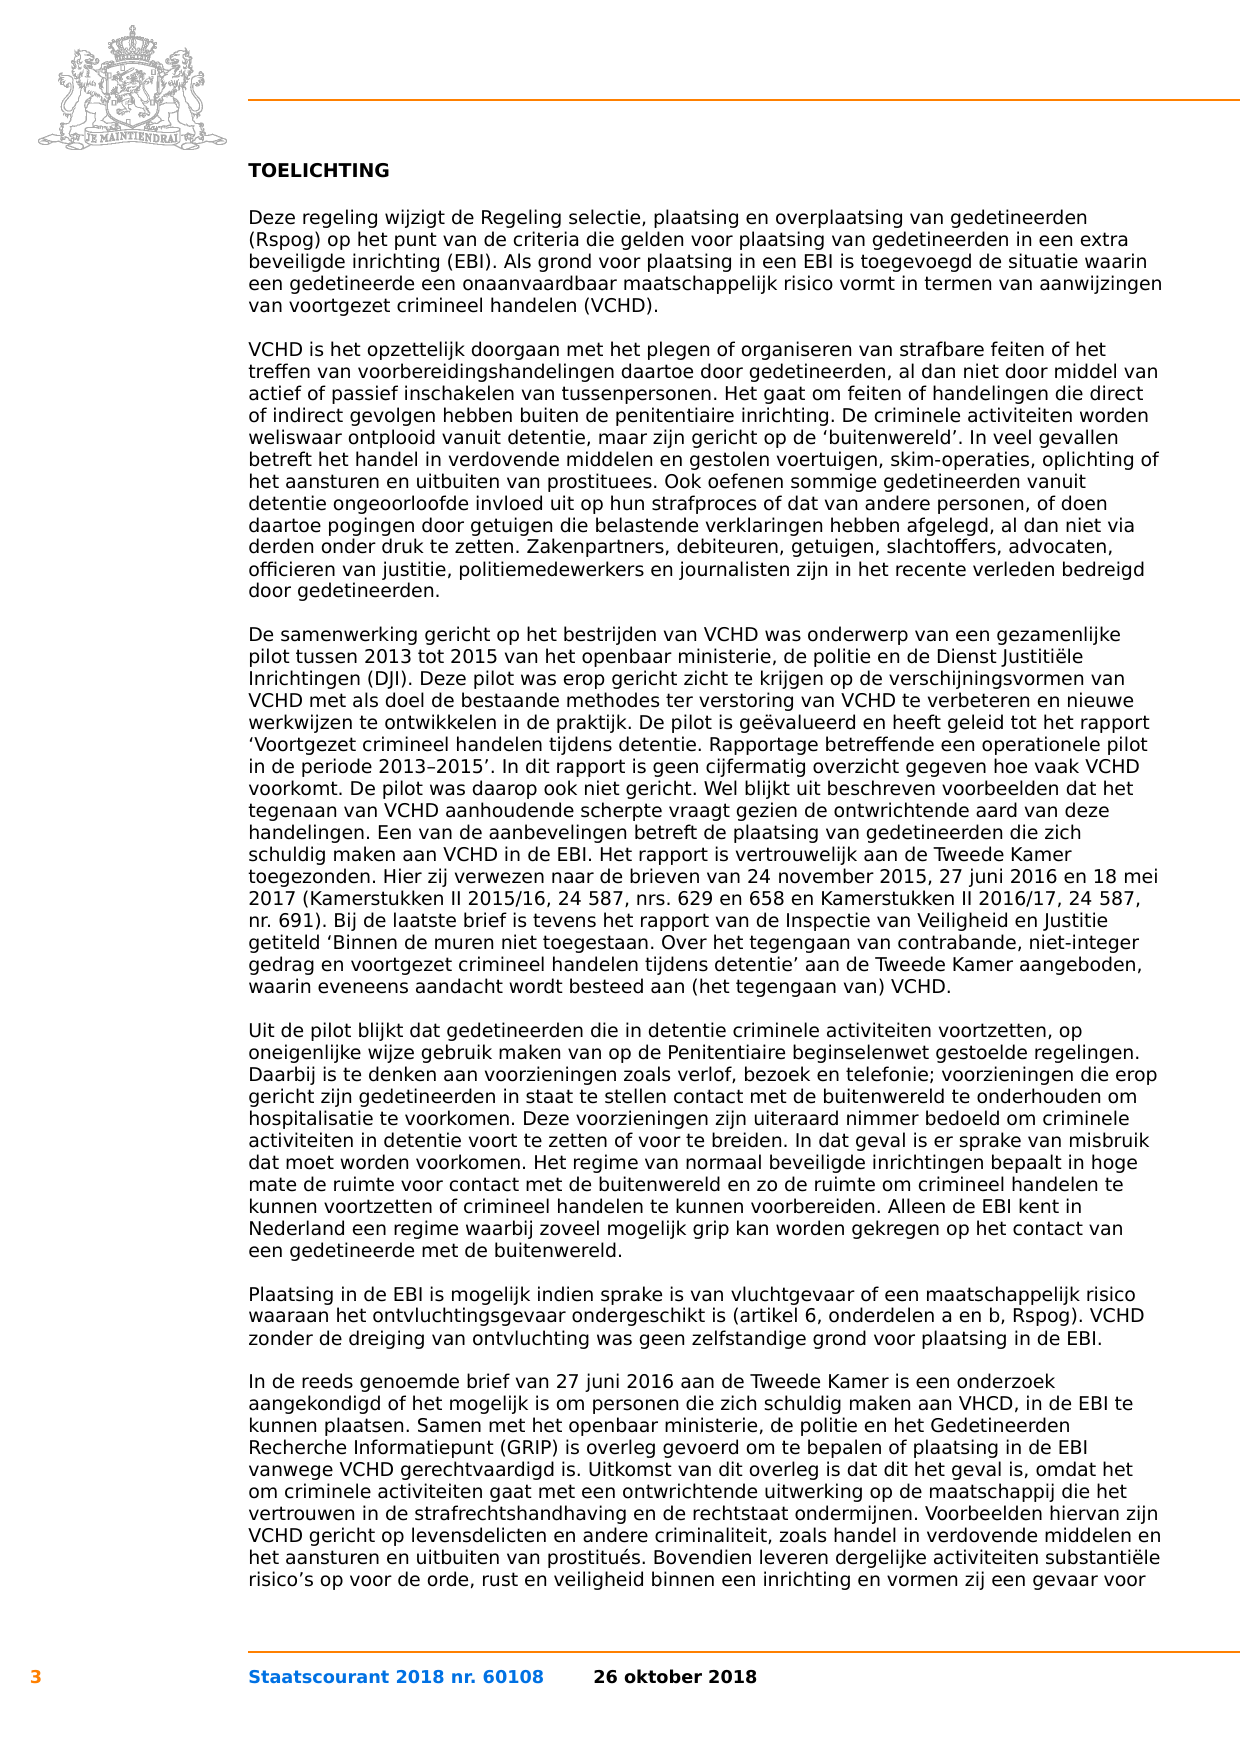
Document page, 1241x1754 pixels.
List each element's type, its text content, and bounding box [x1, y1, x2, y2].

picture [38, 25, 227, 150]
text Deze regeling wijzigt de Regeling selectie, plaatsing en overplaatsing van gedetineerden (Rspog) op het punt van de criteria die gelden voor plaatsing van gedetineerden in een extra beveiligde inrichting (EBI). Als grond voor plaatsing in een EBI is toegevoegd de situatie waarin een gedetineerde een onaanvaardbaar maatschappelijk risico vormt in termen van aanwijzingen van voortgezet crimineel handelen (VCHD). [248, 207, 1163, 317]
text In de reeds genoemde brief van 27 juni 2016 aan de Tweede Kamer is een onderzoek aangekondigd of het mogelijk is om personen die zich schuldig maken aan VHCD, in de EBI te kunnen plaatsen. Samen met het openbaar ministerie, de politie en het Gedetineerden Recherche Informatiepunt (GRIP) is overleg gevoerd om te bepalen of plaatsing in de EBI vanwege VCHD gerechtvaardigd is. Uitkomst van dit overleg is dat dit het geval is, omdat het om criminele activiteiten gaat met een ontwrichtende uitwerking op de maatschappij die het vertrouwen in de strafrechtshandhaving en de rechtstaat ondermijnen. Voorbeelden hiervan zijn VCHD gericht op levensdelicten en andere criminaliteit, zoals handel in verdovende middelen en het aansturen en uitbuiten van prostitués. Bovendien leveren dergelijke activiteiten substantiële risico’s op voor de orde, rust en veiligheid binnen een inrichting en vormen zij een gevaar voor [248, 1371, 1163, 1591]
text Uit de pilot blijkt dat gedetineerden die in detentie criminele activiteiten voortzetten, op oneigenlijke wijze gebruik maken van op de Penitentiaire beginselenwet gestoelde regelingen. Daarbij is te denken aan voorzieningen zoals verlof, bezoek en telefonie; voorzieningen die erop gericht zijn gedetineerden in staat te stellen contact met de buitenwereld te onderhouden om hospitalisatie te voorkomen. Deze voorzieningen zijn uiteraard nimmer bedoeld om criminele activiteiten in detentie voort te zetten of voor te breiden. In dat geval is er sprake van misbruik dat moet worden voorkomen. Het regime van normaal beveiligde inrichtingen bepaalt in hoge mate de ruimte voor contact met de buitenwereld en zo de ruimte om crimineel handelen te kunnen voortzetten of crimineel handelen te kunnen voorbereiden. Alleen de EBI kent in Nederland een regime waarbij zoveel mogelijk grip kan worden gekregen op het contact van een gedetineerde met de buitenwereld. [248, 1020, 1163, 1262]
text VCHD is het opzettelijk doorgaan met het plegen of organiseren van strafbare feiten of het treffen van voorbereidingshandelingen daartoe door gedetineerden, al dan niet door middel van actief of passief inschakelen van tussenpersonen. Het gaat om feiten of handelingen die direct of indirect gevolgen hebben buiten de penitentiaire inrichting. De criminele activiteiten worden weliswaar ontplooid vanuit detentie, maar zijn gericht op de ‘buitenwereld’. In veel gevallen betreft het handel in verdovende middelen en gestolen voertuigen, skim-operaties, oplichting of het aansturen en uitbuiten van prostituees. Ook oefenen sommige gedetineerden vanuit detentie ongeoorloofde invloed uit op hun strafproces of dat van andere personen, of doen daartoe pogingen door getuigen die belastende verklaringen hebben afgelegd, al dan niet via derden onder druk te zetten. Zakenpartners, debiteuren, getuigen, slachtoffers, advocaten, officieren van justitie, politiemedewerkers en journalisten zijn in het recente verleden bedreigd door gedetineerden. [248, 339, 1163, 602]
subtitle TOELICHTING [248, 160, 1163, 182]
text De samenwerking gericht op het bestrijden van VCHD was onderwerp van een gezamenlijke pilot tussen 2013 tot 2015 van het openbaar ministerie, de politie en de Dienst Justitiële Inrichtingen (DJI). Deze pilot was erop gericht zicht te krijgen op de verschijningsvormen van VCHD met als doel de bestaande methodes ter verstoring van VCHD te verbeteren en nieuwe werkwijzen te ontwikkelen in de praktijk. De pilot is geëvalueerd en heeft geleid tot het rapport ‘Voortgezet crimineel handelen tijdens detentie. Rapportage betreffende een operationele pilot in de periode 2013–2015’. In dit rapport is geen cijfermatig overzicht gegeven hoe vaak VCHD voorkomt. De pilot was daarop ook niet gericht. Wel blijkt uit beschreven voorbeelden dat het tegenaan van VCHD aanhoudende scherpte vraagt gezien de ontwrichtende aard van deze handelingen. Een van de aanbevelingen betreft de plaatsing van gedetineerden die zich schuldig maken aan VCHD in de EBI. Het rapport is vertrouwelijk aan de Tweede Kamer toegezonden. Hier zij verwezen naar de brieven van 24 november 2015, 27 juni 2016 en 18 mei 2017 (Kamerstukken II 2015/16, 24 587, nrs. 629 en 658 en Kamerstukken II 2016/17, 24 587, nr. 691). Bij de laatste brief is tevens het rapport van de Inspectie van Veiligheid en Justitie getiteld ‘Binnen de muren niet toegestaan. Over het tegengaan van contrabande, niet-integer gedrag en voortgezet crimineel handelen tijdens detentie’ aan de Tweede Kamer aangeboden, waarin eveneens aandacht wordt besteed aan (het tegengaan van) VCHD. [248, 624, 1163, 998]
text Plaatsing in de EBI is mogelijk indien sprake is van vluchtgevaar of een maatschappelijk risico waaraan het ontvluchtingsgevaar ondergeschikt is (artikel 6, onderdelen a en b, Rspog). VCHD zonder de dreiging van ontvluchting was geen zelfstandige grond voor plaatsing in de EBI. [248, 1283, 1163, 1349]
